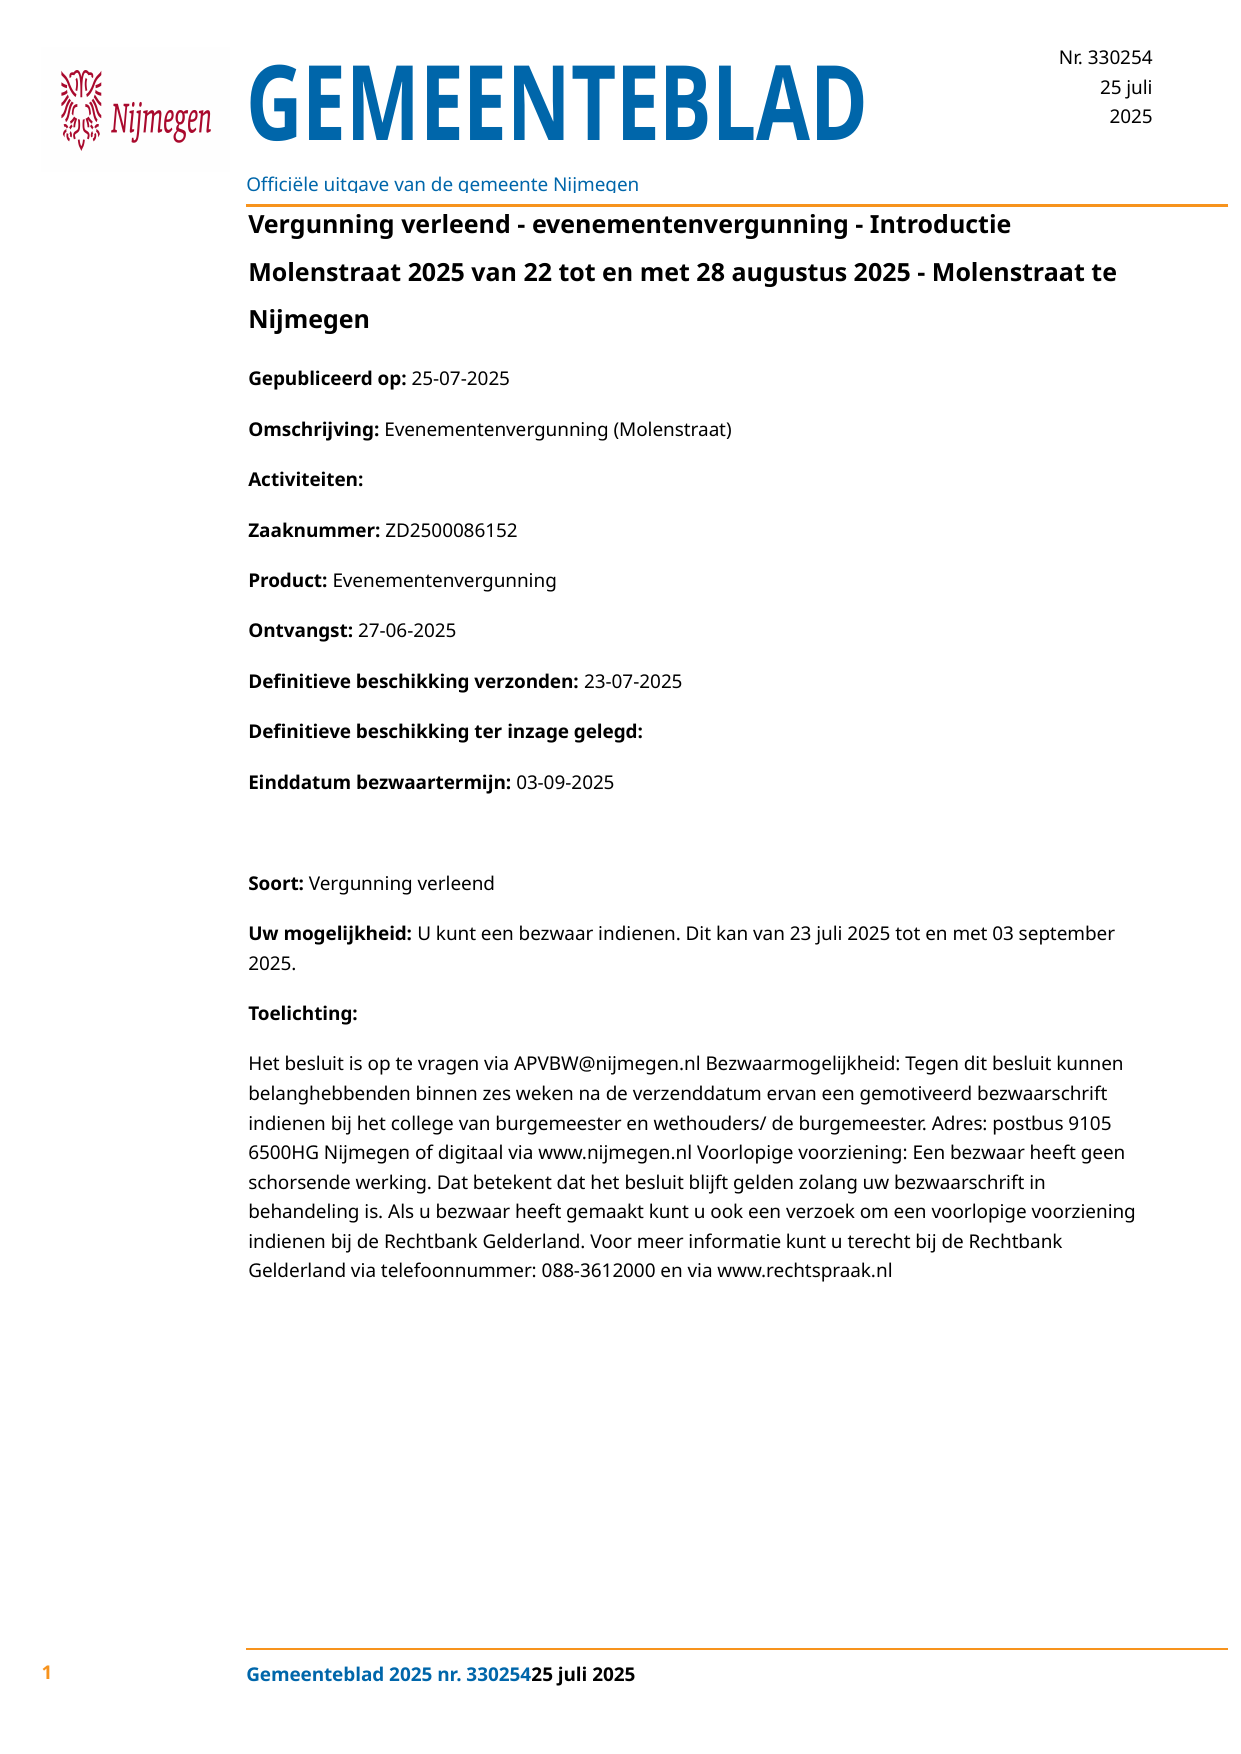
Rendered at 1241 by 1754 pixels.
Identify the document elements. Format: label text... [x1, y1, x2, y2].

text Definitieve beschikking ter inzage gelegd: [248, 718, 1152, 744]
text Ontvangst: 27-06-2025 [248, 618, 1152, 643]
text Gepubliceerd op: 25-07-2025 [248, 366, 1152, 391]
text Toelichting: [248, 1000, 1152, 1026]
text Het besluit is op te vragen via APVBW@nijmegen.nl Bezwaarmogelijkheid: Tegen dit besluit kunnen belanghebbenden binnen zes weken na de verzenddatum ervan een gemotiveerd bezwaarschrift indienen bij het college van burgemeester en wethouders/ de burgemeester. Adres: postbus 9105 6500HG Nijmegen of digitaal via www.nijmegen.nl Voorlopige voorziening: Een bezwaar heeft geen schorsende werking. Dat betekent dat het besluit blijft gelden zolang uw bezwaarschrift in behandeling is. Als u bezwaar heeft gemaakt kunt u ook een verzoek om een voorlopige voorziening indienen bij de Rechtbank Gelderland. Voor meer informatie kunt u terecht bij de Rechtbank Gelderland via telefoonnummer: 088-3612000 en via www.rechtspraak.nl [248, 1051, 1152, 1283]
text Zaaknummer: ZD2500086152 [248, 517, 1152, 542]
text Einddatum bezwaartermijn: 03-09-2025 [248, 769, 1152, 794]
text Omschrijving: Evenementenvergunning (Molenstraat) [248, 416, 1152, 442]
text Activiteiten: [248, 466, 1152, 492]
text Definitieve beschikking verzonden: 23-07-2025 [248, 668, 1152, 694]
picture [41, 47, 231, 172]
text Uw mogelijkheid: U kunt een bezwaar indienen. Dit kan van 23 juli 2025 tot en met 03 september 2025. [248, 920, 1152, 975]
text Vergunning verleend - evenementenvergunning - Introductie Molenstraat 2025 van 22 tot en met 28 augustus 2025 - Molenstraat te Nijmegen [248, 207, 1152, 336]
text Product: Evenementenvergunning [248, 567, 1152, 593]
text Soort: Vergunning verleend [248, 870, 1152, 895]
